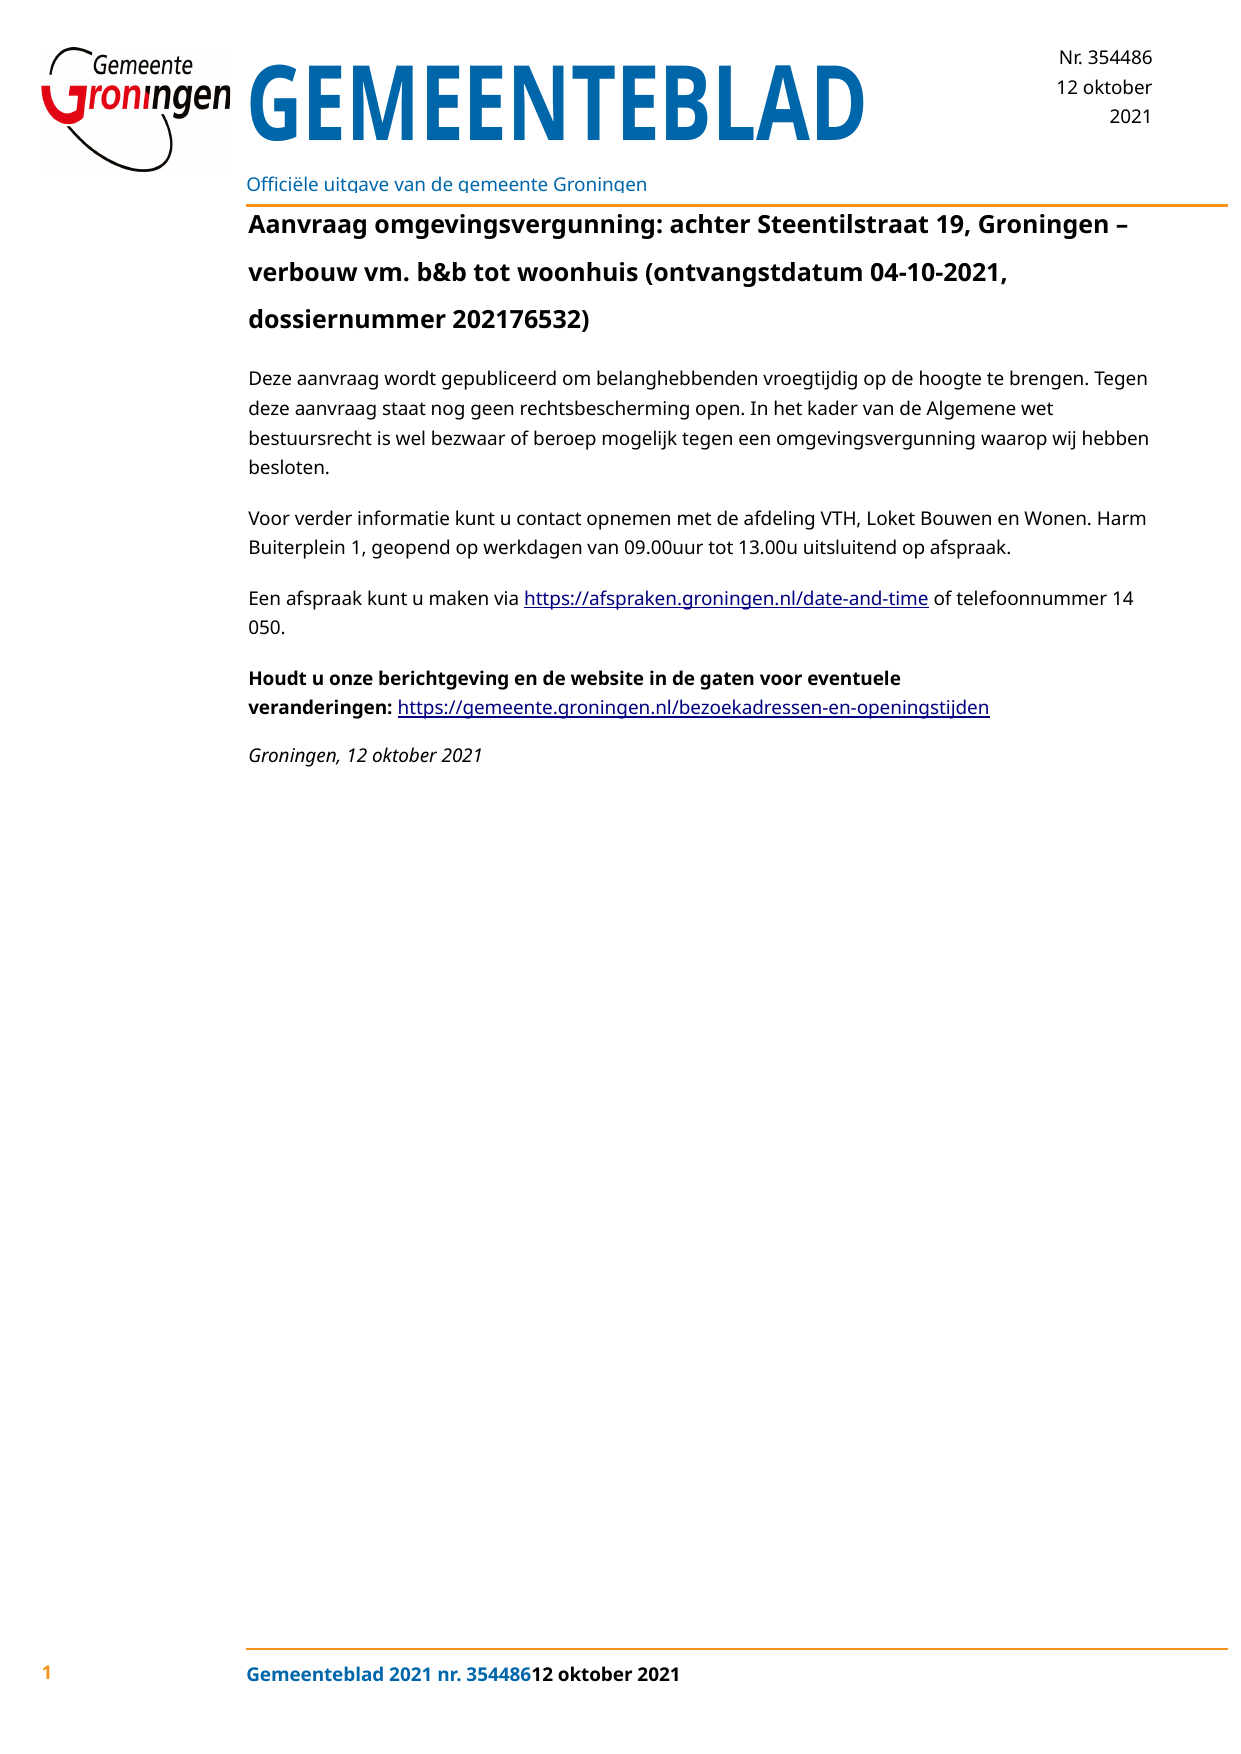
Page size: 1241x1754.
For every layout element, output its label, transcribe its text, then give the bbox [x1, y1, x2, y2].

text Houdt u onze berichtgeving en de website in de gaten voor eventuele veranderingen: https://gemeente.groningen.nl/bezoekadressen-en-openingstijden [248, 665, 1152, 720]
text Deze aanvraag wordt gepubliceerd om belanghebbenden vroegtijdig op de hoogte te brengen. Tegen deze aanvraag staat nog geen rechtsbescherming open. In het kader van de Algemene wet bestuursrecht is wel bezwaar of beroep mogelijk tegen een omgevingsvergunning waarop wij hebben besloten. [248, 366, 1152, 480]
text Voor verder informatie kunt u contact opnemen met de afdeling VTH, Loket Bouwen en Wonen. Harm Buiterplein 1, geopend op werkdagen van 09.00uur tot 13.00u uitsluitend op afspraak. [248, 505, 1152, 560]
text Een afspraak kunt u maken via https://afspraken.groningen.nl/date-and-time of telefoonnummer 14 050. [248, 585, 1152, 640]
text Groningen, 12 oktober 2021 [248, 742, 1152, 768]
text Aanvraag omgevingsvergunning: achter Steentilstraat 19, Groningen – verbouw vm. b&b tot woonhuis (ontvangstdatum 04-10-2021, dossiernummer 202176532) [248, 207, 1152, 336]
picture [41, 47, 231, 172]
